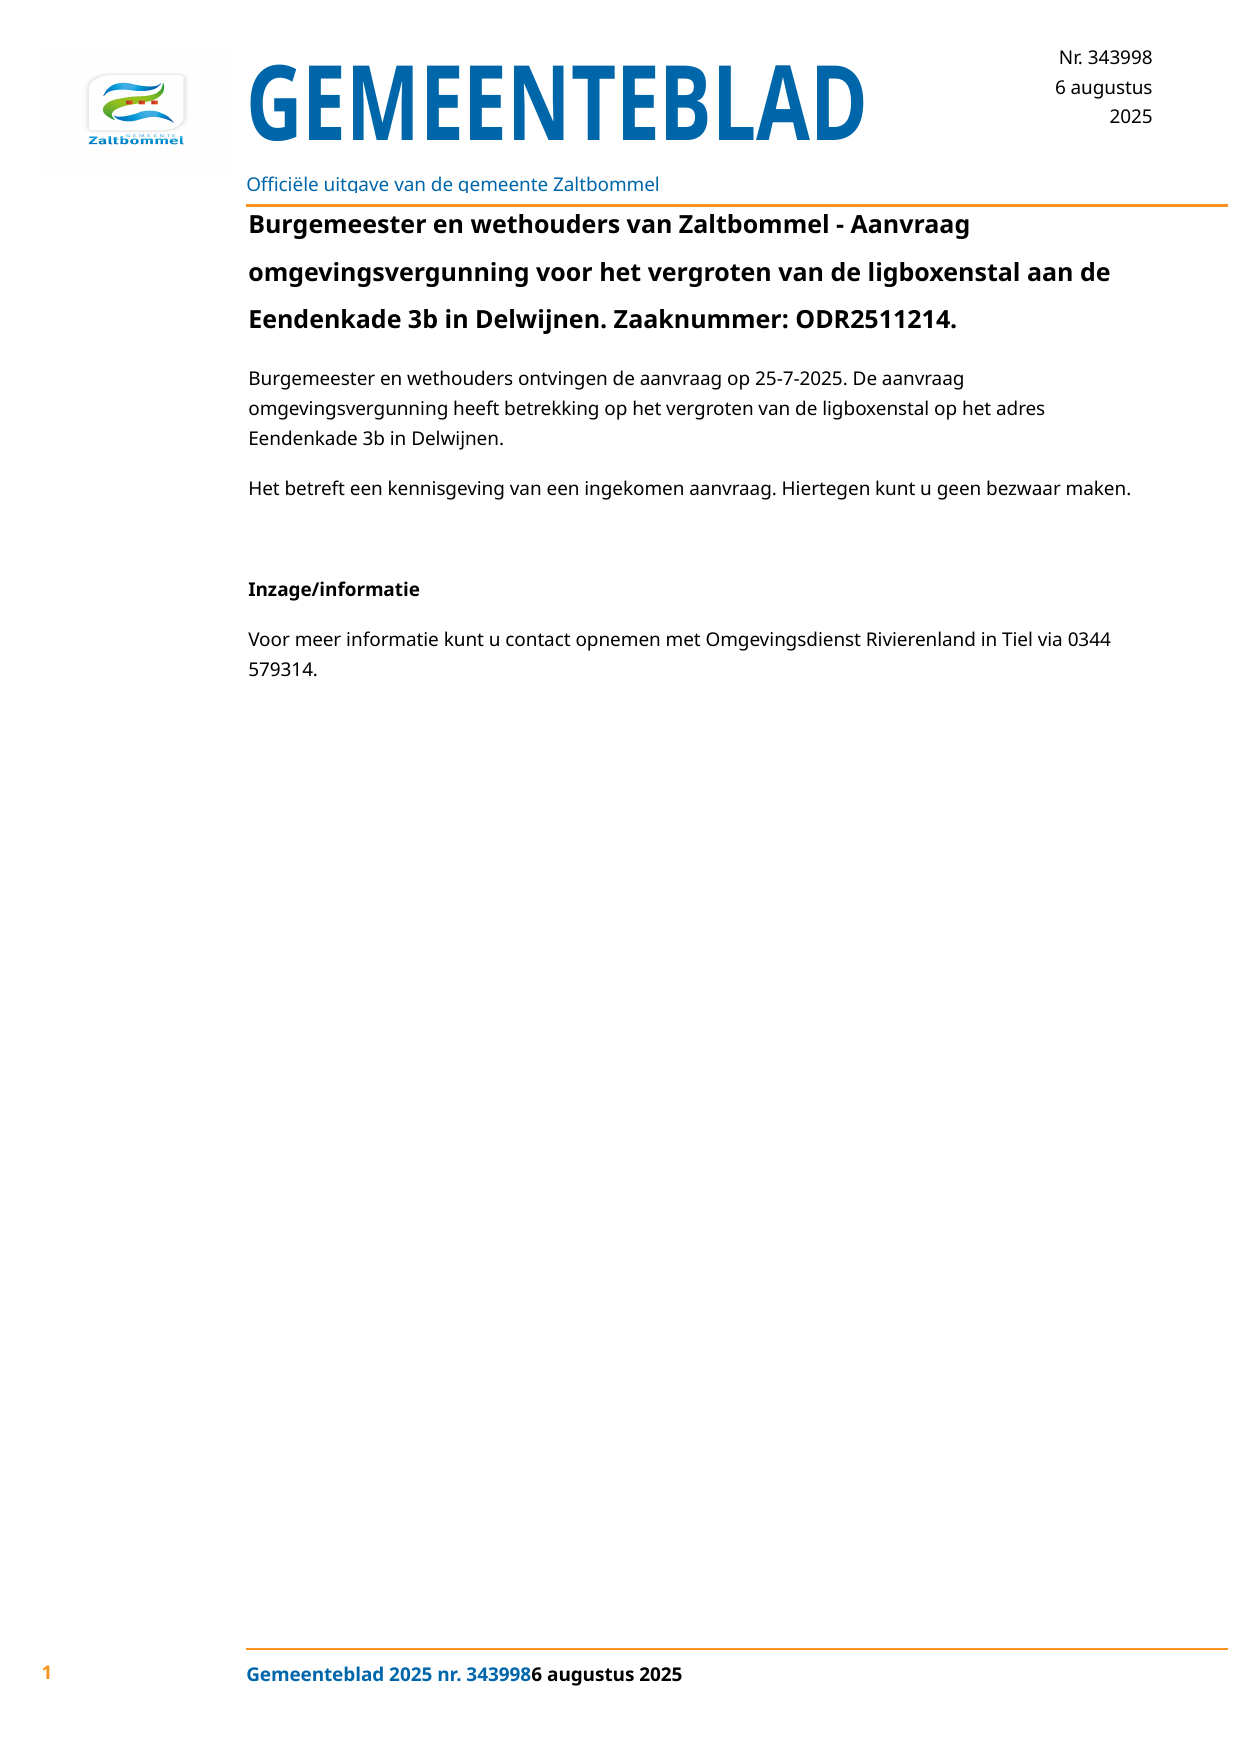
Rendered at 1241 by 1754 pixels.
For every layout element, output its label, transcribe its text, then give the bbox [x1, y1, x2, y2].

text Het betreft een kennisgeving van een ingekomen aanvraag. Hiertegen kunt u geen bezwaar maken. [248, 475, 1152, 501]
text Inzage/informatie [248, 576, 1152, 602]
text Burgemeester en wethouders ontvingen de aanvraag op 25-7-2025. De aanvraag omgevingsvergunning heeft betrekking op het vergroten van de ligboxenstal op het adres Eendenkade 3b in Delwijnen. [248, 366, 1152, 450]
picture [41, 47, 231, 172]
text Voor meer informatie kunt u contact opnemen met Omgevingsdienst Rivierenland in Tiel via 0344 579314. [248, 626, 1152, 682]
text Burgemeester en wethouders van Zaltbommel - Aanvraag omgevingsvergunning voor het vergroten van de ligboxenstal aan de Eendenkade 3b in Delwijnen. Zaaknummer: ODR2511214. [248, 207, 1152, 336]
